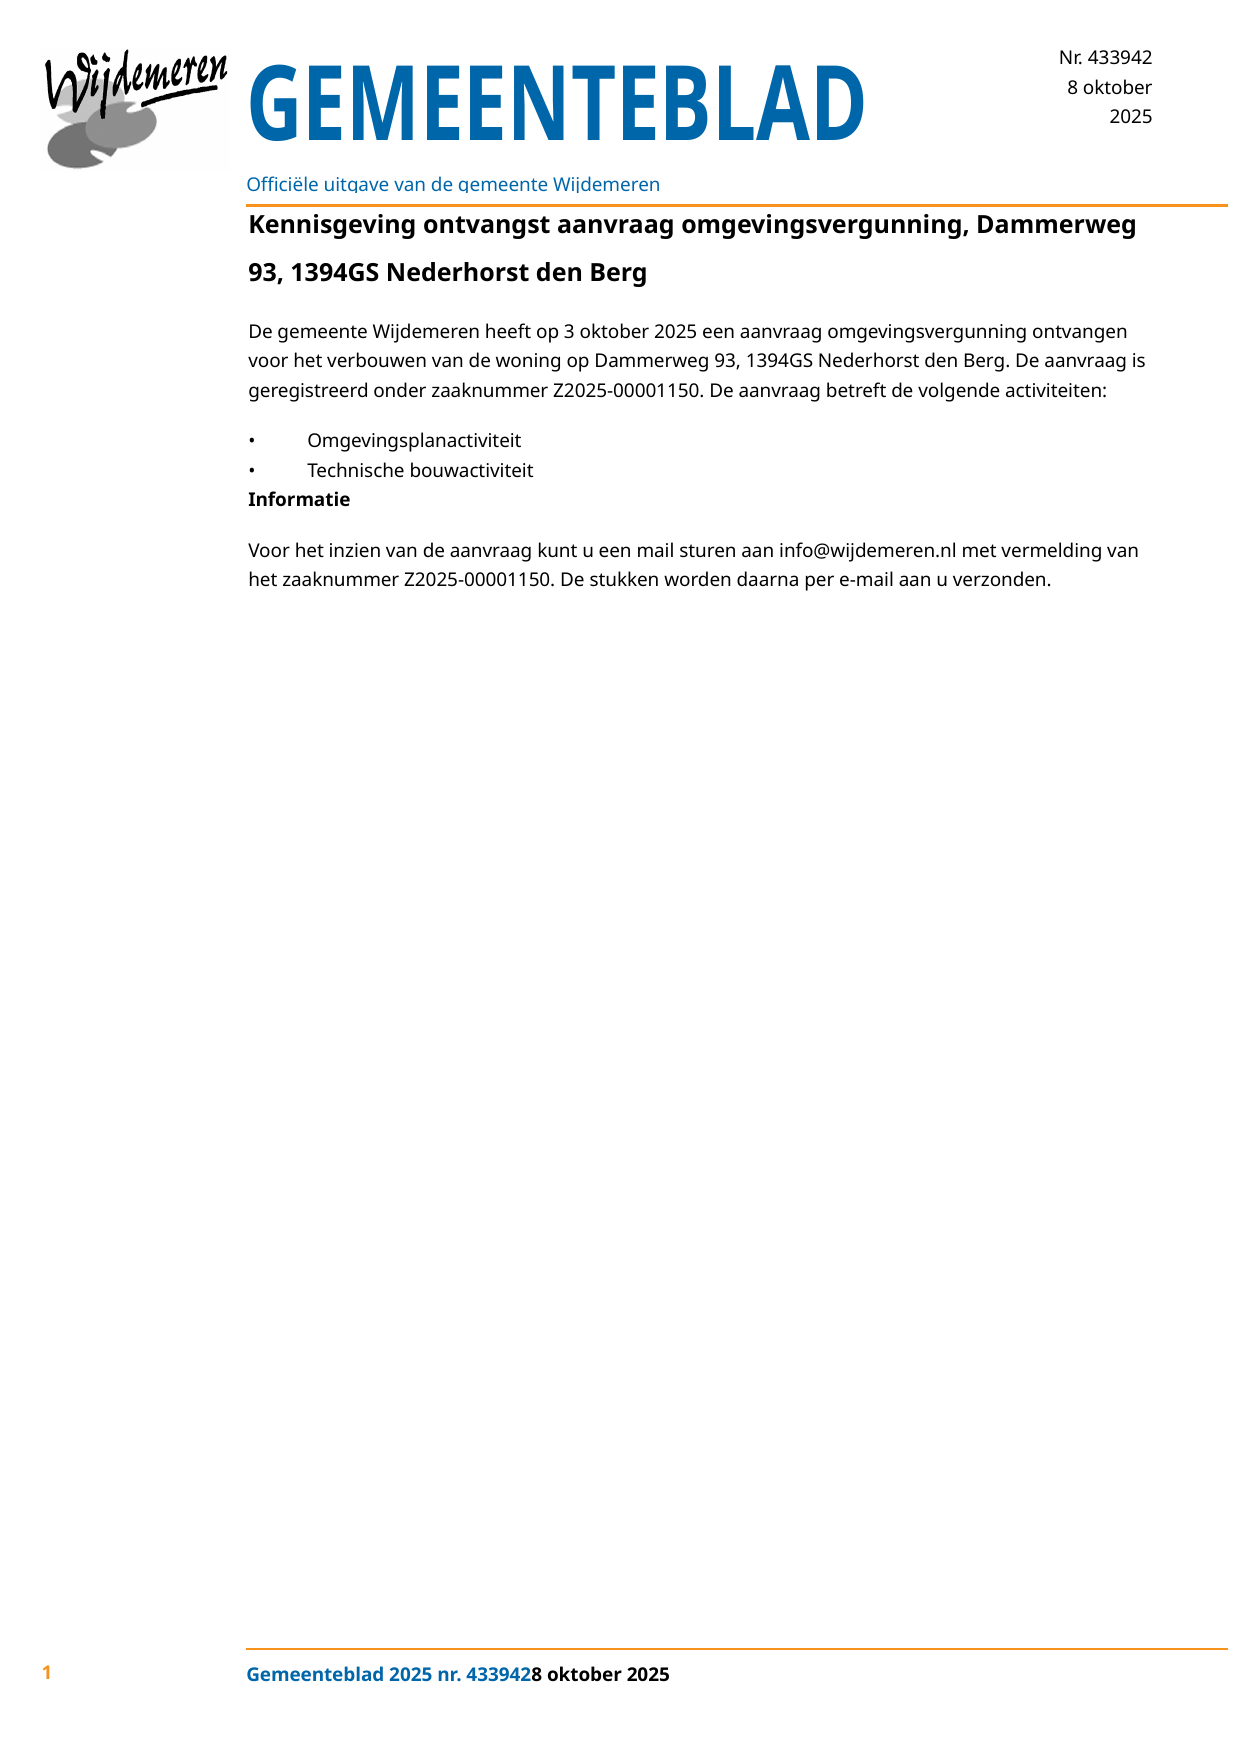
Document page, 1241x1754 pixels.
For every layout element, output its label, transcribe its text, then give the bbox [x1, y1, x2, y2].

text Kennisgeving ontvangst aanvraag omgevingsvergunning, Dammerweg 93, 1394GS Nederhorst den Berg [248, 207, 1152, 288]
picture [41, 47, 231, 172]
text Informatie [248, 487, 1152, 512]
list Omgevingsplanactiviteit [248, 427, 1152, 453]
text De gemeente Wijdemeren heeft op 3 oktober 2025 een aanvraag omgevingsvergunning ontvangen voor het verbouwen van de woning op Dammerweg 93, 1394GS Nederhorst den Berg. De aanvraag is geregistreerd onder zaaknummer Z2025-00001150. De aanvraag betreft de volgende activiteiten: [248, 318, 1152, 403]
list Technische bouwactiviteit [248, 457, 1152, 483]
text Voor het inzien van de aanvraag kunt u een mail sturen aan info@wijdemeren.nl met vermelding van het zaaknummer Z2025-00001150. De stukken worden daarna per e-mail aan u verzonden. [248, 537, 1152, 592]
